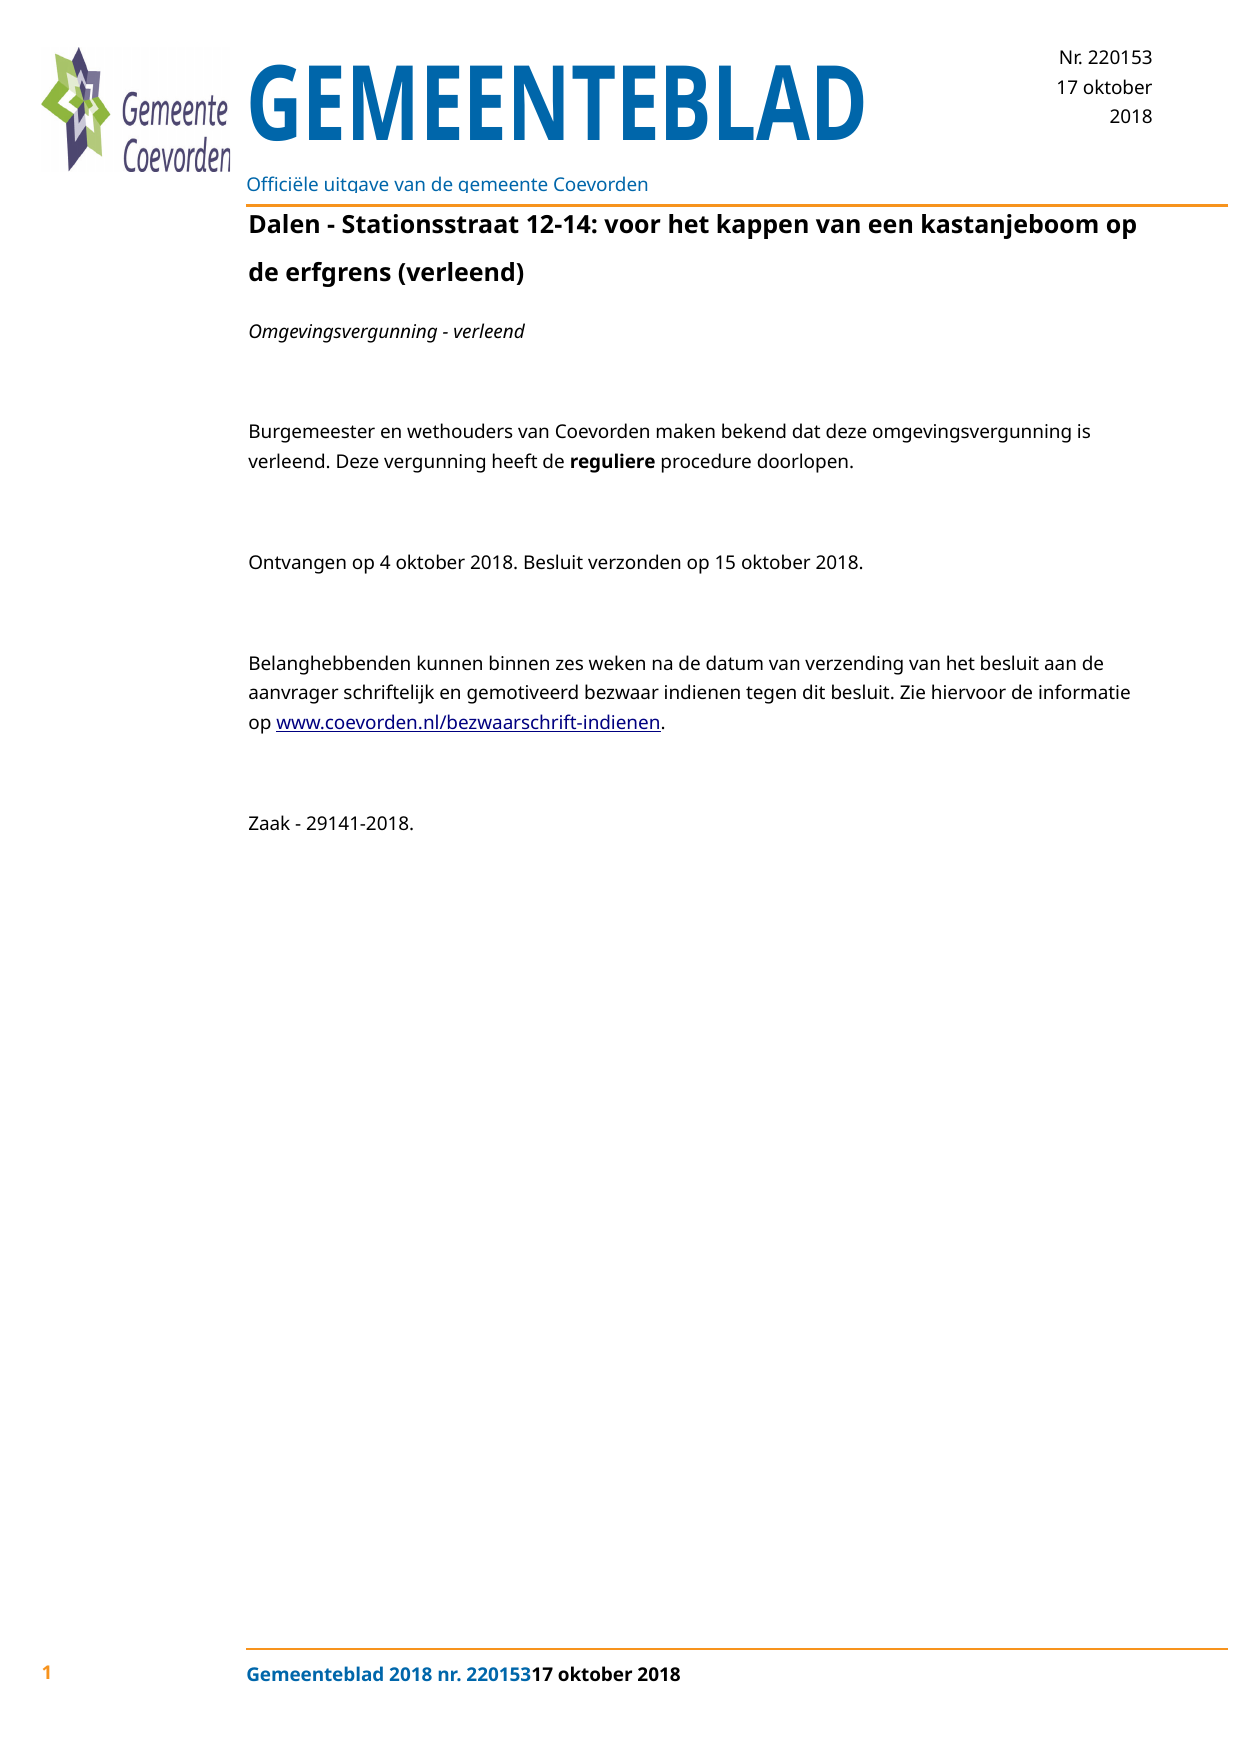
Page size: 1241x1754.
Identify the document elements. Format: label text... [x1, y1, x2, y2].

text Omgevingsvergunning - verleend [248, 318, 1152, 344]
text Zaak - 29141-2018. [248, 810, 1152, 836]
text Burgemeester en wethouders van Coevorden maken bekend dat deze omgevingsvergunning is verleend. Deze vergunning heeft de reguliere procedure doorlopen. [248, 419, 1152, 474]
picture [41, 47, 231, 172]
text Belanghebbenden kunnen binnen zes weken na de datum van verzending van het besluit aan de aanvrager schriftelijk en gemotiveerd bezwaar indienen tegen dit besluit. Zie hiervoor de informatie op www.coevorden.nl/bezwaarschrift-indienen. [248, 650, 1152, 735]
text Ontvangen op 4 oktober 2018. Besluit verzonden op 15 oktober 2018. [248, 549, 1152, 575]
text Dalen - Stationsstraat 12-14: voor het kappen van een kastanjeboom op de erfgrens (verleend) [248, 207, 1152, 288]
